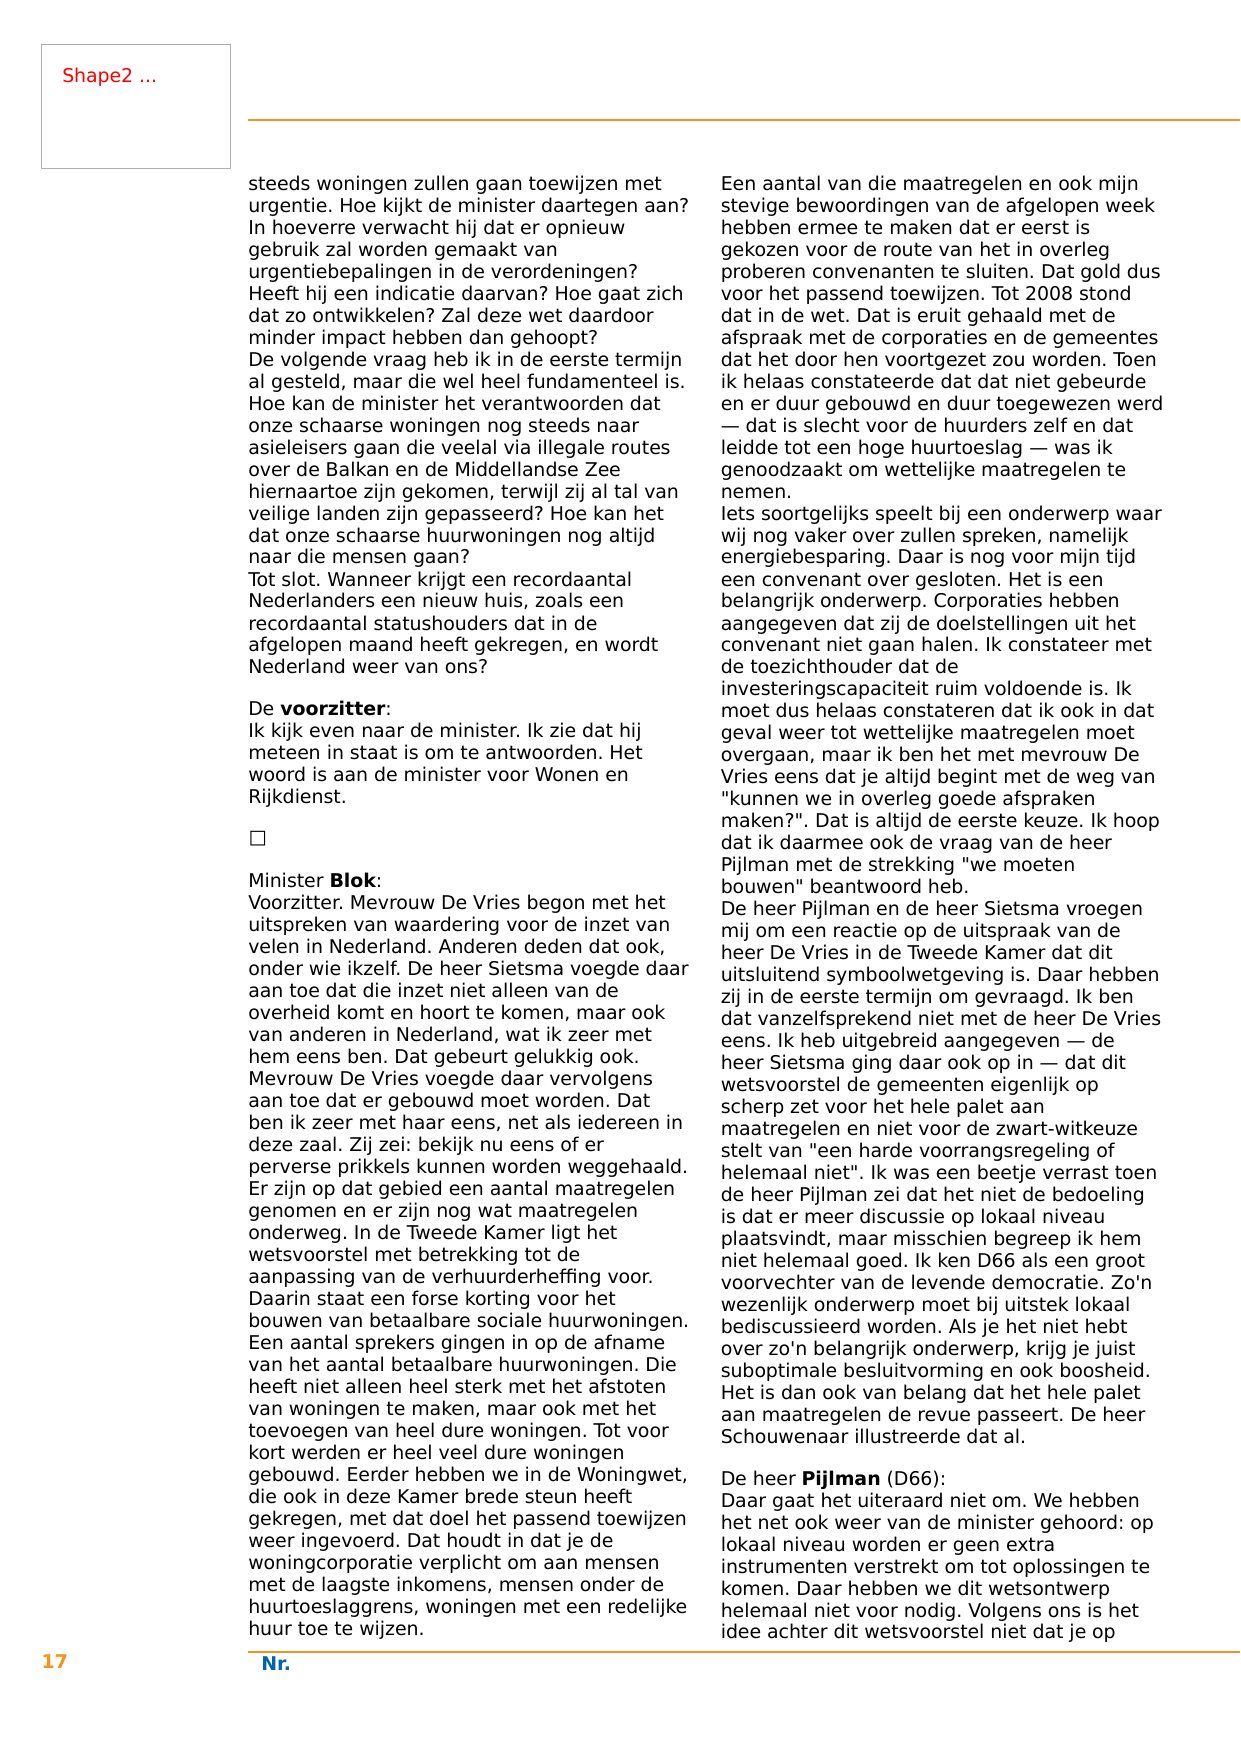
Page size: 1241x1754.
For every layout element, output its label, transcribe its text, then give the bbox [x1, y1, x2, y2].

text De heer Pijlman (D66): [721, 1468, 1163, 1489]
text Daar gaat het uiteraard niet om. We hebben het net ook weer van de minister gehoord: op lokaal niveau worden er geen extra instrumenten verstrekt om tot oplossingen te komen. Daar hebben we dit wetsontwerp helemaal niet voor nodig. Volgens ons is het idee achter dit wetsvoorstel niet dat je op [721, 1489, 1163, 1643]
text Een aantal van die maatregelen en ook mijn stevige bewoordingen van de afgelopen week hebben ermee te maken dat er eerst is gekozen voor de route van het in overleg proberen convenanten te sluiten. Dat gold dus voor het passend toewijzen. Tot 2008 stond dat in de wet. Dat is eruit gehaald met de afspraak met de corporaties en de gemeentes dat het door hen voortgezet zou worden. Toen ik helaas constateerde dat dat niet gebeurde en er duur gebouwd en duur toegewezen werd — dat is slecht voor de huurders zelf en dat leidde tot een hoge huurtoeslag — was ik genoodzaakt om wettelijke maatregelen te nemen. [721, 173, 1163, 502]
text Iets soortgelijks speelt bij een onderwerp waar wij nog vaker over zullen spreken, namelijk energiebesparing. Daar is nog voor mijn tijd een convenant over gesloten. Het is een belangrijk onderwerp. Corporaties hebben aangegeven dat zij de doelstellingen uit het convenant niet gaan halen. Ik constateer met de toezichthouder dat de investeringscapaciteit ruim voldoende is. Ik moet dus helaas constateren dat ik ook in dat geval weer tot wettelijke maatregelen moet overgaan, maar ik ben het met mevrouw De Vries eens dat je altijd begint met de weg van "kunnen we in overleg goede afspraken maken?". Dat is altijd de eerste keuze. Ik hoop dat ik daarmee ook de vraag van de heer Pijlman met de strekking "we moeten bouwen" beantwoord heb. [721, 502, 1163, 898]
text Tot slot. Wanneer krijgt een recordaantal Nederlanders een nieuw huis, zoals een recordaantal statushouders dat in de afgelopen maand heeft gekregen, en wordt Nederland weer van ons? [248, 568, 691, 678]
text Minister Blok: [248, 870, 691, 892]
text De volgende vraag heb ik in de eerste termijn al gesteld, maar die wel heel fundamenteel is. Hoe kan de minister het verantwoorden dat onze schaarse woningen nog steeds naar asieleisers gaan die veelal via illegale routes over de Balkan en de Middellandse Zee hiernaartoe zijn gekomen, terwijl zij al tal van veilige landen zijn gepasseerd? Hoe kan het dat onze schaarse huurwoningen nog altijd naar die mensen gaan? [248, 349, 691, 568]
text ⬜ [248, 828, 691, 850]
text steeds woningen zullen gaan toewijzen met urgentie. Hoe kijkt de minister daartegen aan? In hoeverre verwacht hij dat er opnieuw gebruik zal worden gemaakt van urgentiebepalingen in de verordeningen? Heeft hij een indicatie daarvan? Hoe gaat zich dat zo ontwikkelen? Zal deze wet daardoor minder impact hebben dan gehoopt? [248, 173, 691, 349]
text De voorzitter: [248, 698, 691, 720]
text Mevrouw De Vries voegde daar vervolgens aan toe dat er gebouwd moet worden. Dat ben ik zeer met haar eens, net als iedereen in deze zaal. Zij zei: bekijk nu eens of er perverse prikkels kunnen worden weggehaald. Er zijn op dat gebied een aantal maatregelen genomen en er zijn nog wat maatregelen onderweg. In de Tweede Kamer ligt het wetsvoorstel met betrekking tot de aanpassing van de verhuurderheffing voor. Daarin staat een forse korting voor het bouwen van betaalbare sociale huurwoningen. Een aantal sprekers gingen in op de afname van het aantal betaalbare huurwoningen. Die heeft niet alleen heel sterk met het afstoten van woningen te maken, maar ook met het toevoegen van heel dure woningen. Tot voor kort werden er heel veel dure woningen gebouwd. Eerder hebben we in de Woningwet, die ook in deze Kamer brede steun heeft gekregen, met dat doel het passend toewijzen weer ingevoerd. Dat houdt in dat je de woningcorporatie verplicht om aan mensen met de laagste inkomens, mensen onder de huurtoeslaggrens, woningen met een redelijke huur toe te wijzen. [248, 1068, 691, 1639]
text De heer Pijlman en de heer Sietsma vroegen mij om een reactie op de uitspraak van de heer De Vries in de Tweede Kamer dat dit uitsluitend symboolwetgeving is. Daar hebben zij in de eerste termijn om gevraagd. Ik ben dat vanzelfsprekend niet met de heer De Vries eens. Ik heb uitgebreid aangegeven — de heer Sietsma ging daar ook op in — dat dit wetsvoorstel de gemeenten eigenlijk op scherp zet voor het hele palet aan maatregelen en niet voor de zwart-witkeuze stelt van "een harde voorrangsregeling of helemaal niet". Ik was een beetje verrast toen de heer Pijlman zei dat het niet de bedoeling is dat er meer discussie op lokaal niveau plaatsvindt, maar misschien begreep ik hem niet helemaal goed. Ik ken D66 als een groot voorvechter van de levende democratie. Zo'n wezenlijk onderwerp moet bij uitstek lokaal bediscussieerd worden. Als je het niet hebt over zo'n belangrijk onderwerp, krijg je juist suboptimale besluitvorming en ook boosheid. Het is dan ook van belang dat het hele palet aan maatregelen de revue passeert. De heer Schouwenaar illustreerde dat al. [721, 898, 1163, 1448]
text Voorzitter. Mevrouw De Vries begon met het uitspreken van waardering voor de inzet van velen in Nederland. Anderen deden dat ook, onder wie ikzelf. De heer Sietsma voegde daar aan toe dat die inzet niet alleen van de overheid komt en hoort te komen, maar ook van anderen in Nederland, wat ik zeer met hem eens ben. Dat gebeurt gelukkig ook. [248, 892, 691, 1068]
text Ik kijk even naar de minister. Ik zie dat hij meteen in staat is om te antwoorden. Het woord is aan de minister voor Wonen en Rijkdienst. [248, 720, 691, 808]
